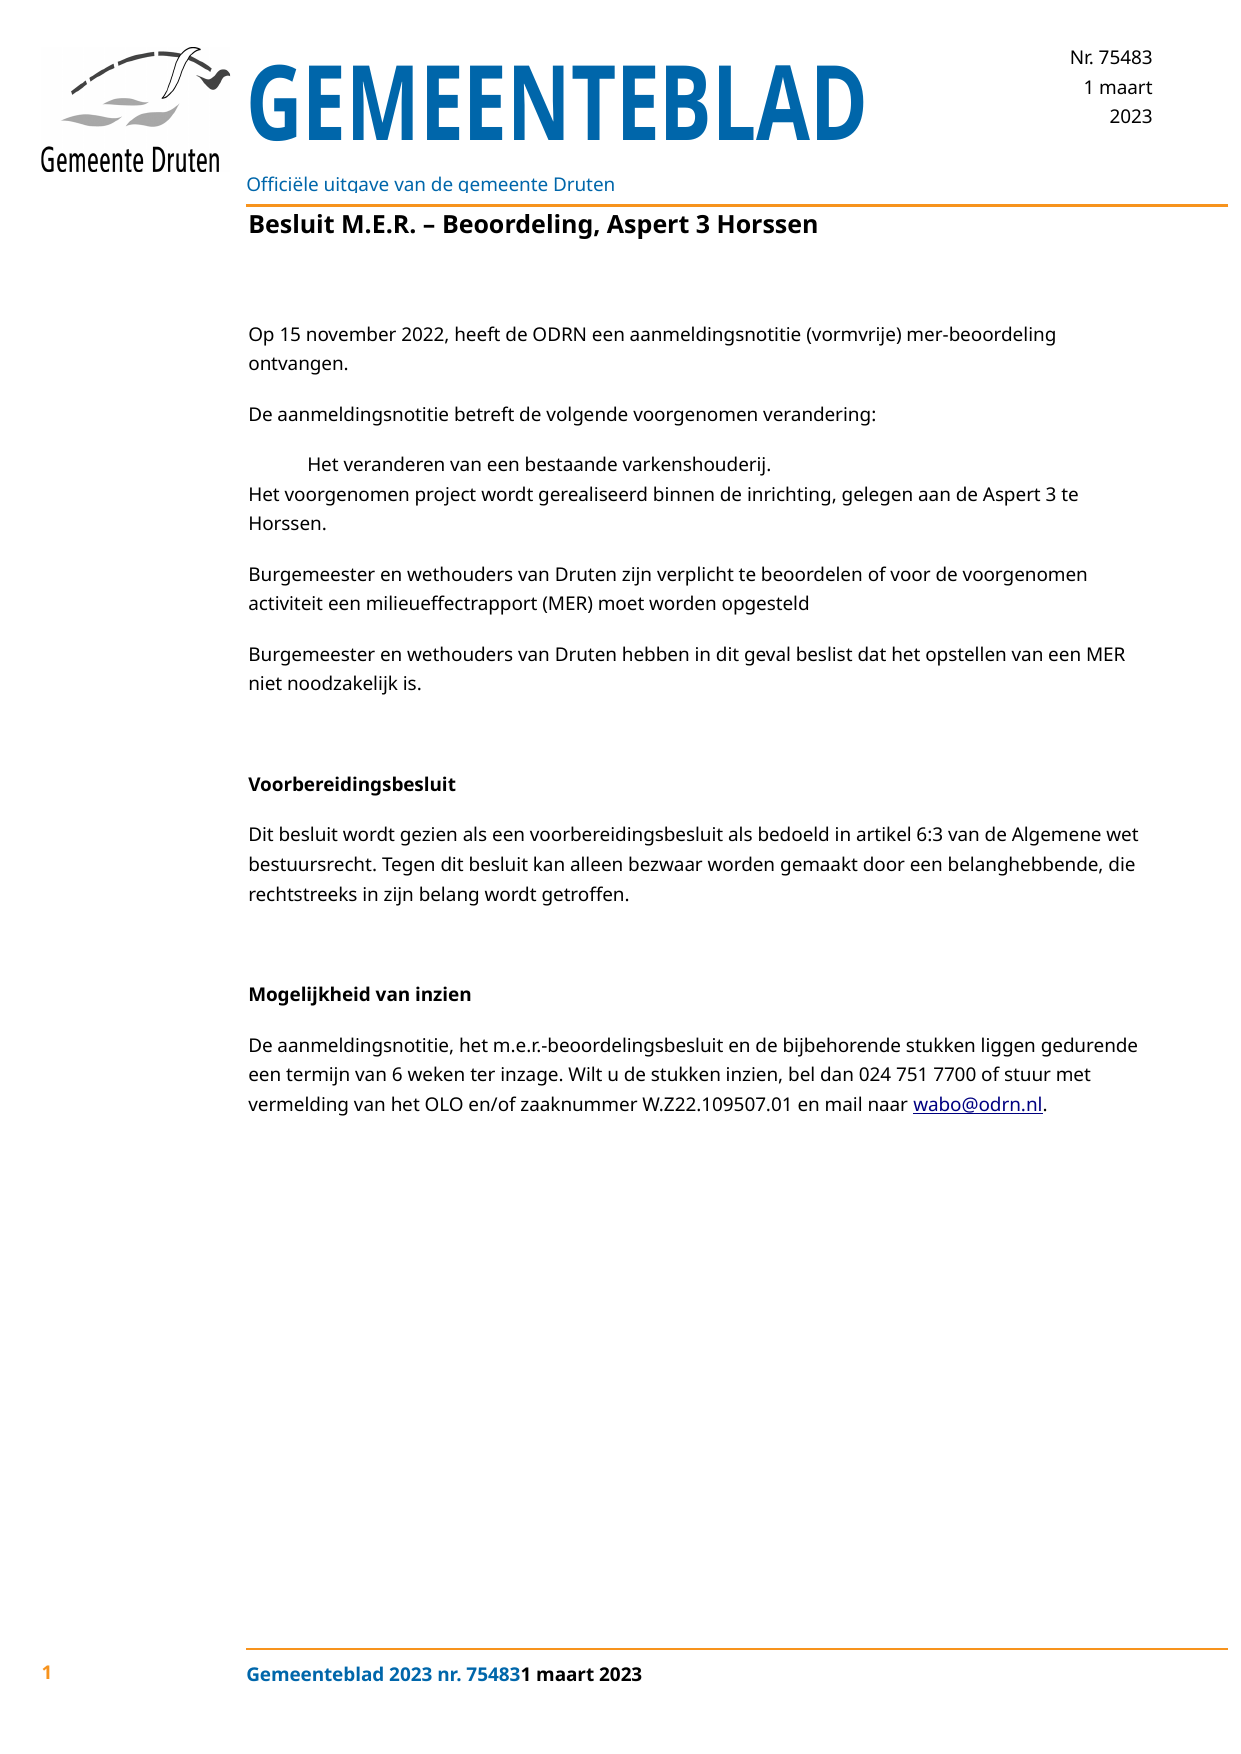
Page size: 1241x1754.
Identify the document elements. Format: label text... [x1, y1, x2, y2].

text Op 15 november 2022, heeft de ODRN een aanmeldingsnotitie (vormvrije) mer-beoordeling ontvangen. [248, 321, 1152, 376]
text Besluit M.E.R. – Beoordeling, Aspert 3 Horssen [248, 207, 1152, 241]
text Dit besluit wordt gezien als een voorbereidingsbesluit als bedoeld in artikel 6:3 van de Algemene wet bestuursrecht. Tegen dit besluit kan alleen bezwaar worden gemaakt door een belanghebbende, die rechtstreeks in zijn belang wordt getroffen. [248, 822, 1152, 906]
text De aanmeldingsnotitie betreft de volgende voorgenomen verandering: [248, 401, 1152, 426]
text Burgemeester en wethouders van Druten zijn verplicht te beoordelen of voor de voorgenomen activiteit een milieueffectrapport (MER) moet worden opgesteld [248, 561, 1152, 616]
text Burgemeester en wethouders van Druten hebben in dit geval beslist dat het opstellen van een MER niet noodzakelijk is. [248, 641, 1152, 696]
text De aanmeldingsnotitie, het m.e.r.-beoordelingsbesluit en de bijbehorende stukken liggen gedurende een termijn van 6 weken ter inzage. Wilt u de stukken inzien, bel dan 024 751 7700 of stuur met vermelding van het OLO en/of zaaknummer W.Z22.109507.01 en mail naar wabo@odrn.nl. [248, 1032, 1152, 1117]
picture [41, 47, 231, 172]
text Het voorgenomen project wordt gerealiseerd binnen de inrichting, gelegen aan de Aspert 3 te Horssen. [248, 481, 1152, 536]
text Mogelijkheid van inzien [248, 982, 1152, 1007]
text Voorbereidingsbesluit [248, 771, 1152, 797]
list Het veranderen van een bestaande varkenshouderij. [248, 451, 1152, 477]
